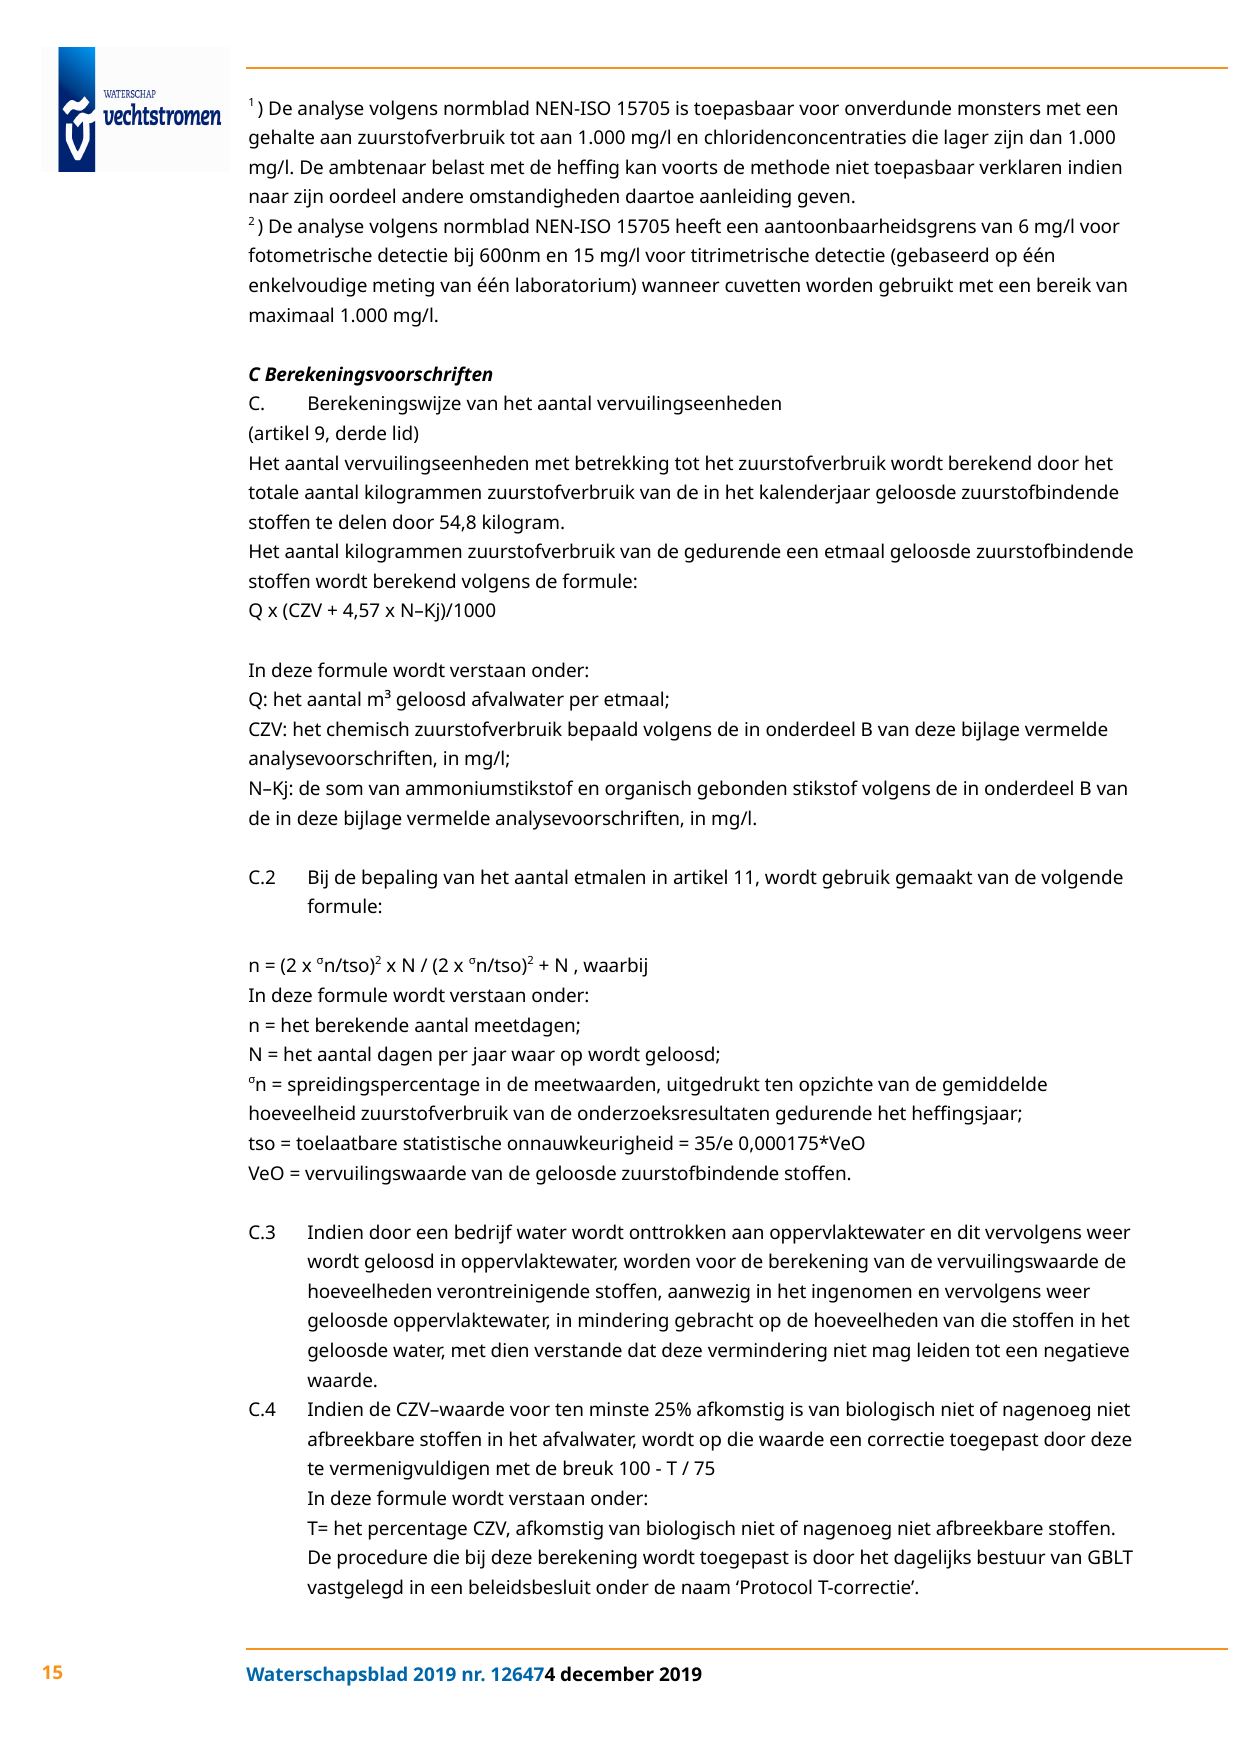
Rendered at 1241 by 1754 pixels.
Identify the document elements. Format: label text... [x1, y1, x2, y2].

text tso = toelaatbare statistische onnauwkeurigheid = 35/e 0,000175*VeO [248, 1130, 1152, 1156]
list Indien de CZV–waarde voor ten minste 25% afkomstig is van biologisch niet of nagenoeg niet afbreekbare stoffen in het afvalwater, wordt op die waarde een correctie toegepast door deze te vermenigvuldigen met de breuk 100 - T / 75 [248, 1396, 1152, 1481]
text C Berekeningsvoorschriften [248, 361, 1152, 387]
list In deze formule wordt verstaan onder: [248, 1485, 1152, 1511]
text n = het berekende aantal meetdagen; [248, 1012, 1152, 1038]
list Berekeningswijze van het aantal vervuilingseenheden [248, 391, 1152, 416]
text 2 ) De analyse volgens normblad NEN-ISO 15705 heeft een aantoonbaarheidsgrens van 6 mg/l voor fotometrische detectie bij 600nm en 15 mg/l voor titrimetrische detectie (gebaseerd op één enkelvoudige meting van één laboratorium) wanneer cuvetten worden gebruikt met een bereik van maximaal 1.000 mg/l. [248, 213, 1152, 328]
list De procedure die bij deze berekening wordt toegepast is door het dagelijks bestuur van GBLT vastgelegd in een beleidsbesluit onder de naam ‘Protocol T-correctie’. [248, 1544, 1152, 1600]
text CZV: het chemisch zuurstofverbruik bepaald volgens de in onderdeel B van deze bijlage vermelde analysevoorschriften, in mg/l; [248, 716, 1152, 771]
picture [41, 47, 231, 172]
text N = het aantal dagen per jaar waar op wordt geloosd; [248, 1041, 1152, 1067]
text In deze formule wordt verstaan onder: [248, 657, 1152, 683]
text n = (2 x σn/tso)2 x N / (2 x σn/tso)2 + N , waarbij [248, 953, 1152, 978]
list T= het percentage CZV, afkomstig van biologisch niet of nagenoeg niet afbreekbare stoffen. [248, 1515, 1152, 1541]
text VeO = vervuilingswaarde van de geloosde zuurstofbindende stoffen. [248, 1160, 1152, 1186]
text (artikel 9, derde lid) [248, 420, 1152, 446]
text Q: het aantal m³ geloosd afvalwater per etmaal; [248, 686, 1152, 712]
text 1 ) De analyse volgens normblad NEN-ISO 15705 is toepasbaar voor onverdunde monsters met een gehalte aan zuurstofverbruik tot aan 1.000 mg/l en chloridenconcentraties die lager zijn dan 1.000 mg/l. De ambtenaar belast met de heffing kan voorts de methode niet toepasbaar verklaren indien naar zijn oordeel andere omstandigheden daartoe aanleiding geven. [248, 95, 1152, 209]
list Bij de bepaling van het aantal etmalen in artikel 11, wordt gebruik gemaakt van de volgende formule: [248, 864, 1152, 919]
text N–Kj: de som van ammoniumstikstof en organisch gebonden stikstof volgens de in onderdeel B van de in deze bijlage vermelde analysevoorschriften, in mg/l. [248, 775, 1152, 831]
text Het aantal vervuilingseenheden met betrekking tot het zuurstofverbruik wordt berekend door het totale aantal kilogrammen zuurstofverbruik van de in het kalenderjaar geloosde zuurstofbindende stoffen te delen door 54,8 kilogram. [248, 450, 1152, 535]
text σn = spreidingspercentage in de meetwaarden, uitgedrukt ten opzichte van de gemiddelde hoeveelheid zuurstofverbruik van de onderzoeksresultaten gedurende het heffingsjaar; [248, 1071, 1152, 1126]
list Indien door een bedrijf water wordt onttrokken aan oppervlaktewater en dit vervolgens weer wordt geloosd in oppervlaktewater, worden voor de berekening van de vervuilingswaarde de hoeveelheden verontreinigende stoffen, aanwezig in het ingenomen en vervolgens weer geloosde oppervlaktewater, in mindering gebracht op de hoeveelheden van die stoffen in het geloosde water, met dien verstande dat deze vermindering niet mag leiden tot een negatieve waarde. [248, 1219, 1152, 1393]
text Q x (CZV + 4,57 x N–Kj)/1000 [248, 598, 1152, 623]
text In deze formule wordt verstaan onder: [248, 982, 1152, 1008]
text Het aantal kilogrammen zuurstofverbruik van de gedurende een etmaal geloosde zuurstofbindende stoffen wordt berekend volgens de formule: [248, 538, 1152, 594]
